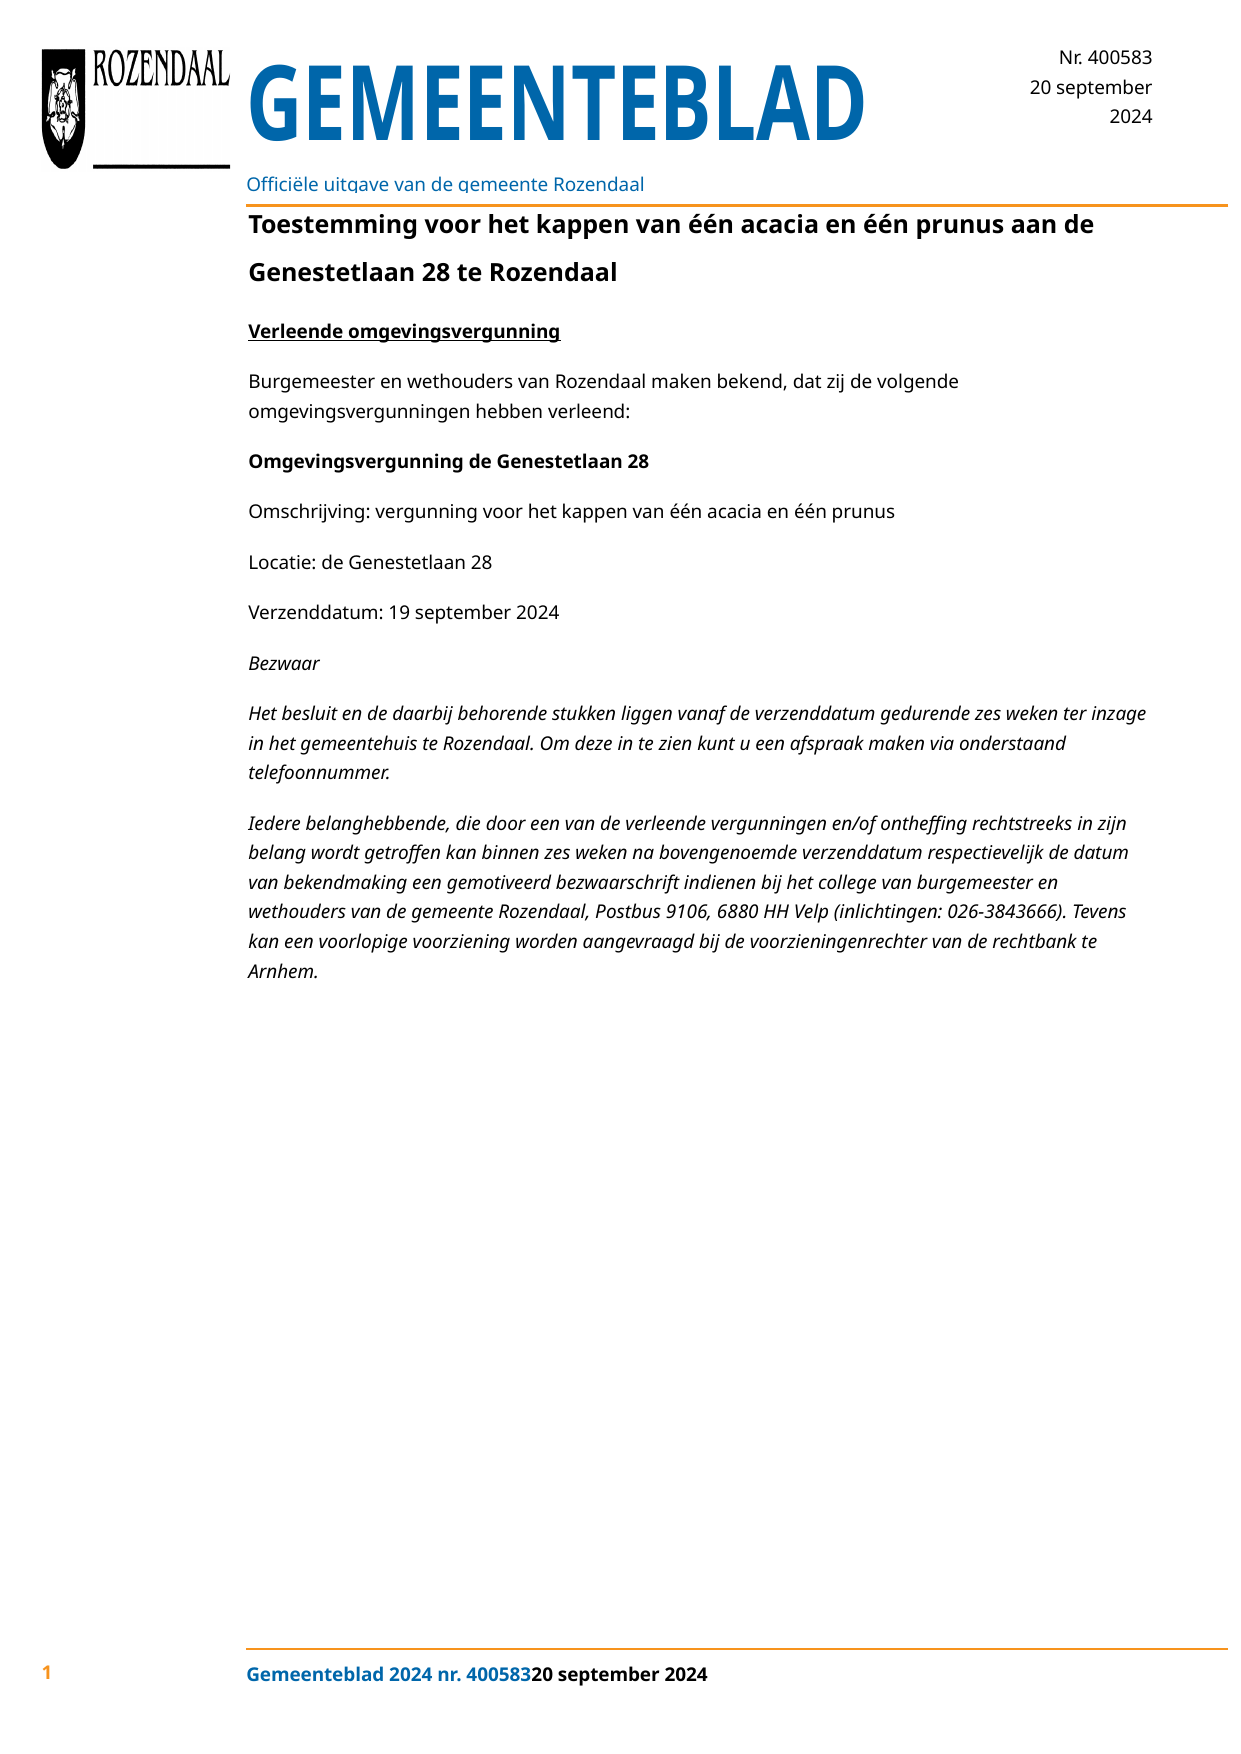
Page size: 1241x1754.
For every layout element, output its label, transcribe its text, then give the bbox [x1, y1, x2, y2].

text Omgevingsvergunning de Genestetlaan 28 [248, 448, 1152, 474]
text Iedere belanghebbende, die door een van de verleende vergunningen en/of ontheffing rechtstreeks in zijn belang wordt getroffen kan binnen zes weken na bovengenoemde verzenddatum respectievelijk de datum van bekendmaking een gemotiveerd bezwaarschrift indienen bij het college van burgemeester en wethouders van de gemeente Rozendaal, Postbus 9106, 6880 HH Velp (inlichtingen: 026-3843666). Tevens kan een voorlopige voorziening worden aangevraagd bij de voorzieningenrechter van de rechtbank te Arnhem. [248, 810, 1152, 984]
text Locatie: de Genestetlaan 28 [248, 549, 1152, 575]
text Burgemeester en wethouders van Rozendaal maken bekend, dat zij de volgende omgevingsvergunningen hebben verleend: [248, 368, 1152, 424]
text Toestemming voor het kappen van één acacia en één prunus aan de Genestetlaan 28 te Rozendaal [248, 207, 1152, 288]
picture [41, 47, 231, 172]
text Het besluit en de daarbij behorende stukken liggen vanaf de verzenddatum gedurende zes weken ter inzage in het gemeentehuis te Rozendaal. Om deze in te zien kunt u een afspraak maken via onderstaand telefoonnummer. [248, 700, 1152, 785]
text Omschrijving: vergunning voor het kappen van één acacia en één prunus [248, 499, 1152, 524]
text Bezwaar [248, 650, 1152, 676]
text Verleende omgevingsvergunning [248, 318, 1152, 344]
text Verzenddatum: 19 september 2024 [248, 599, 1152, 625]
